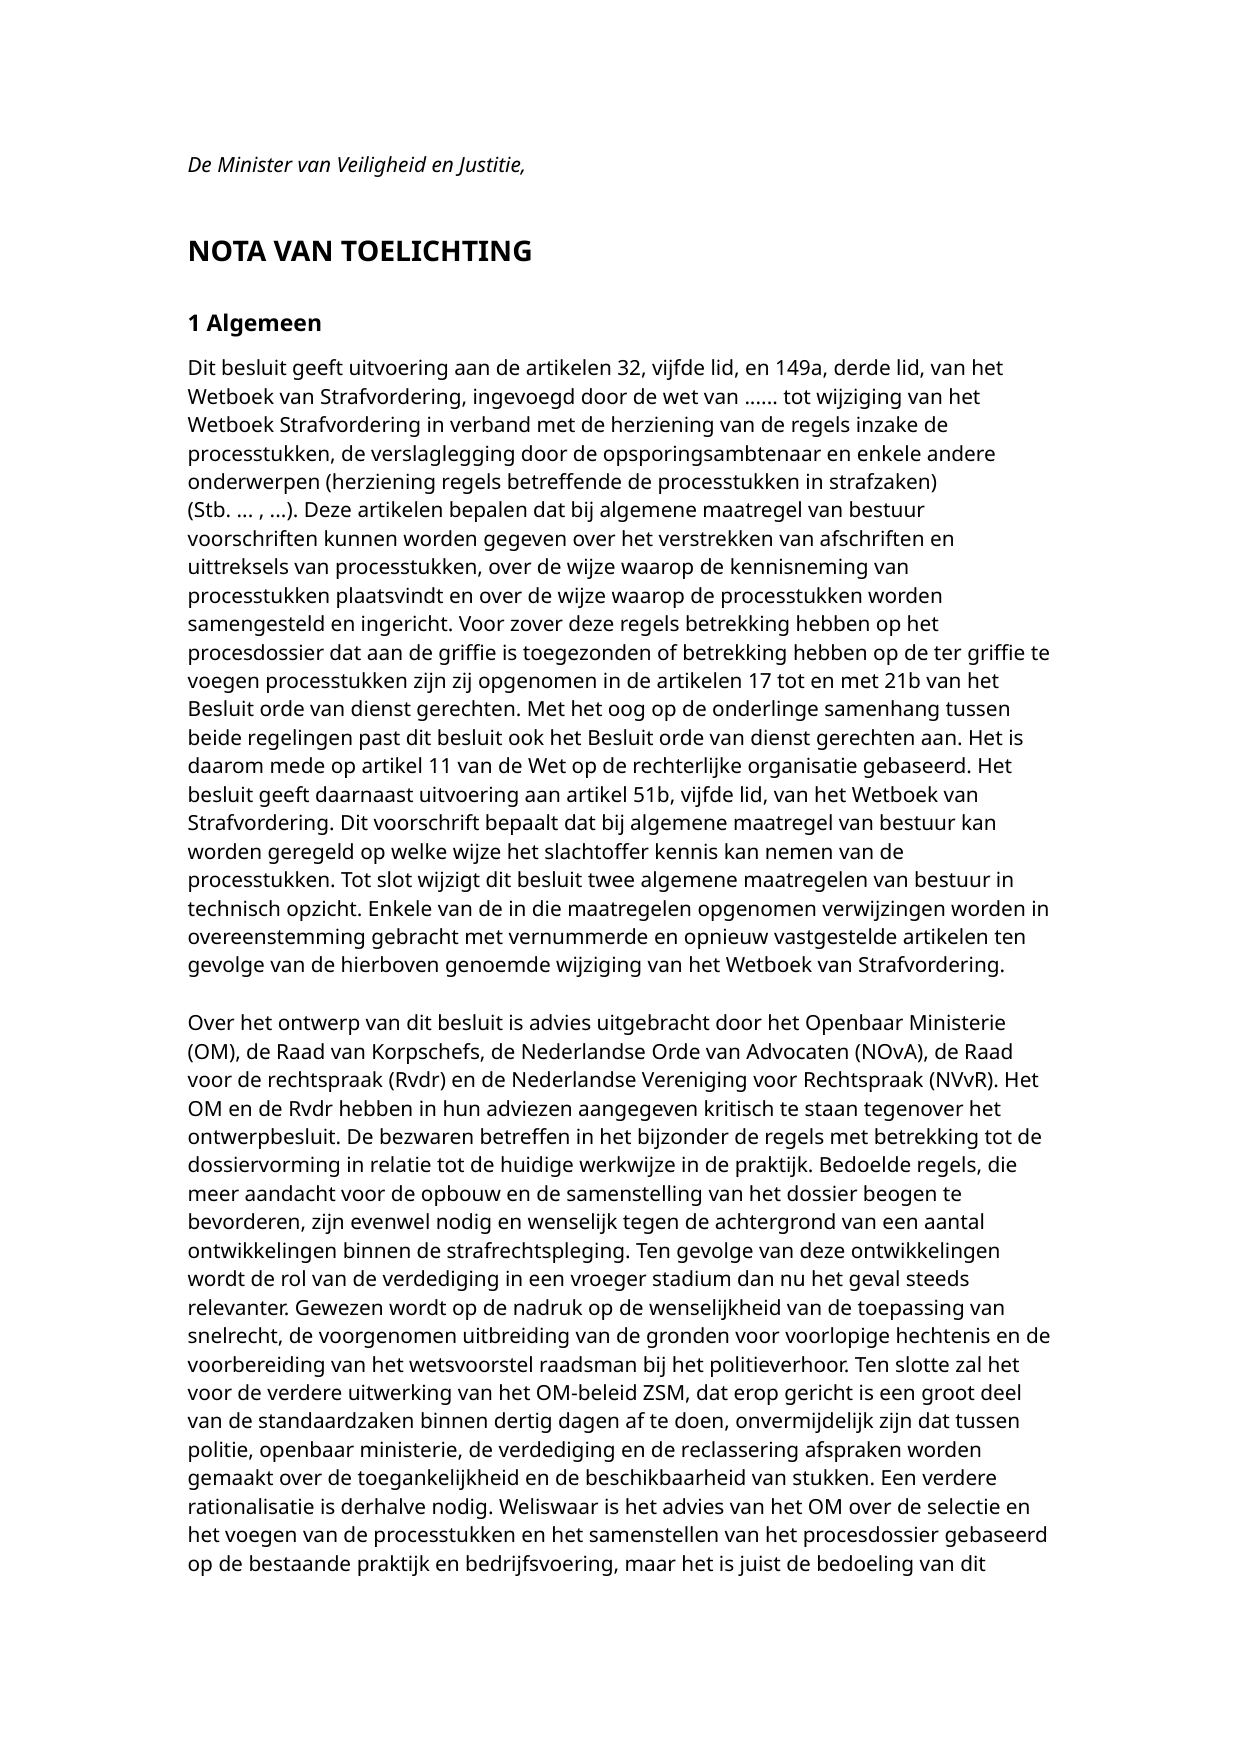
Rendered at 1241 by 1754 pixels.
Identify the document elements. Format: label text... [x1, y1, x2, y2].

text Dit besluit geeft uitvoering aan de artikelen 32, vijfde lid, en 149a, derde lid, van het Wetboek van Strafvordering, ingevoegd door de wet van ...... tot wijziging van het Wetboek Strafvordering in verband met de herziening van de regels inzake de processtukken, de verslaglegging door de opsporingsambtenaar en enkele andere onderwerpen (herziening regels betreffende de processtukken in strafzaken) (Stb. ... , ...). Deze artikelen bepalen dat bij algemene maatregel van bestuur voorschriften kunnen worden gegeven over het verstrekken van afschriften en uittreksels van processtukken, over de wijze waarop de kennisneming van processtukken plaatsvindt en over de wijze waarop de processtukken worden samengesteld en ingericht. Voor zover deze regels betrekking hebben op het procesdossier dat aan de griffie is toegezonden of betrekking hebben op de ter griffie te voegen processtukken zijn zij opgenomen in de artikelen 17 tot en met 21b van het Besluit orde van dienst gerechten. Met het oog op de onderlinge samenhang tussen beide regelingen past dit besluit ook het Besluit orde van dienst gerechten aan. Het is daarom mede op artikel 11 van de Wet op de rechterlijke organisatie gebaseerd. Het besluit geeft daarnaast uitvoering aan artikel 51b, vijfde lid, van het Wetboek van Strafvordering. Dit voorschrift bepaalt dat bij algemene maatregel van bestuur kan worden geregeld op welke wijze het slachtoffer kennis kan nemen van de processtukken. Tot slot wijzigt dit besluit twee algemene maatregelen van bestuur in technisch opzicht. Enkele van de in die maatregelen opgenomen verwijzingen worden in overeenstemming gebracht met vernummerde en opnieuw vastgestelde artikelen ten gevolge van de hierboven genoemde wijziging van het Wetboek van Strafvordering. [187, 353, 1053, 979]
text Over het ontwerp van dit besluit is advies uitgebracht door het Openbaar Ministerie (OM), de Raad van Korpschefs, de Nederlandse Orde van Advocaten (NOvA), de Raad voor de rechtspraak (Rvdr) en de Nederlandse Vereniging voor Rechtspraak (NVvR). Het OM en de Rvdr hebben in hun adviezen aangegeven kritisch te staan tegenover het ontwerpbesluit. De bezwaren betreffen in het bijzonder de regels met betrekking tot de dossiervorming in relatie tot de huidige werkwijze in de praktijk. Bedoelde regels, die meer aandacht voor de opbouw en de samenstelling van het dossier beogen te bevorderen, zijn evenwel nodig en wenselijk tegen de achtergrond van een aantal ontwikkelingen binnen de strafrechtspleging. Ten gevolge van deze ontwikkelingen wordt de rol van de verdediging in een vroeger stadium dan nu het geval steeds relevanter. Gewezen wordt op de nadruk op de wenselijkheid van de toepassing van snelrecht, de voorgenomen uitbreiding van de gronden voor voorlopige hechtenis en de voorbereiding van het wetsvoorstel raadsman bij het politieverhoor. Ten slotte zal het voor de verdere uitwerking van het OM-beleid ZSM, dat erop gericht is een groot deel van de standaardzaken binnen dertig dagen af te doen, onvermijdelijk zijn dat tussen politie, openbaar ministerie, de verdediging en de reclassering afspraken worden gemaakt over de toegankelijkheid en de beschikbaarheid van stukken. Een verdere rationalisatie is derhalve nodig. Weliswaar is het advies van het OM over de selectie en het voegen van de processtukken en het samenstellen van het procesdossier gebaseerd op de bestaande praktijk en bedrijfsvoering, maar het is juist de bedoeling van dit [187, 1008, 1053, 1577]
subtitle 1 Algemeen [187, 307, 1053, 338]
subtitle NOTA VAN TOELICHTING [187, 231, 1053, 269]
text De Minister van Veiligheid en Justitie, [187, 150, 1053, 178]
